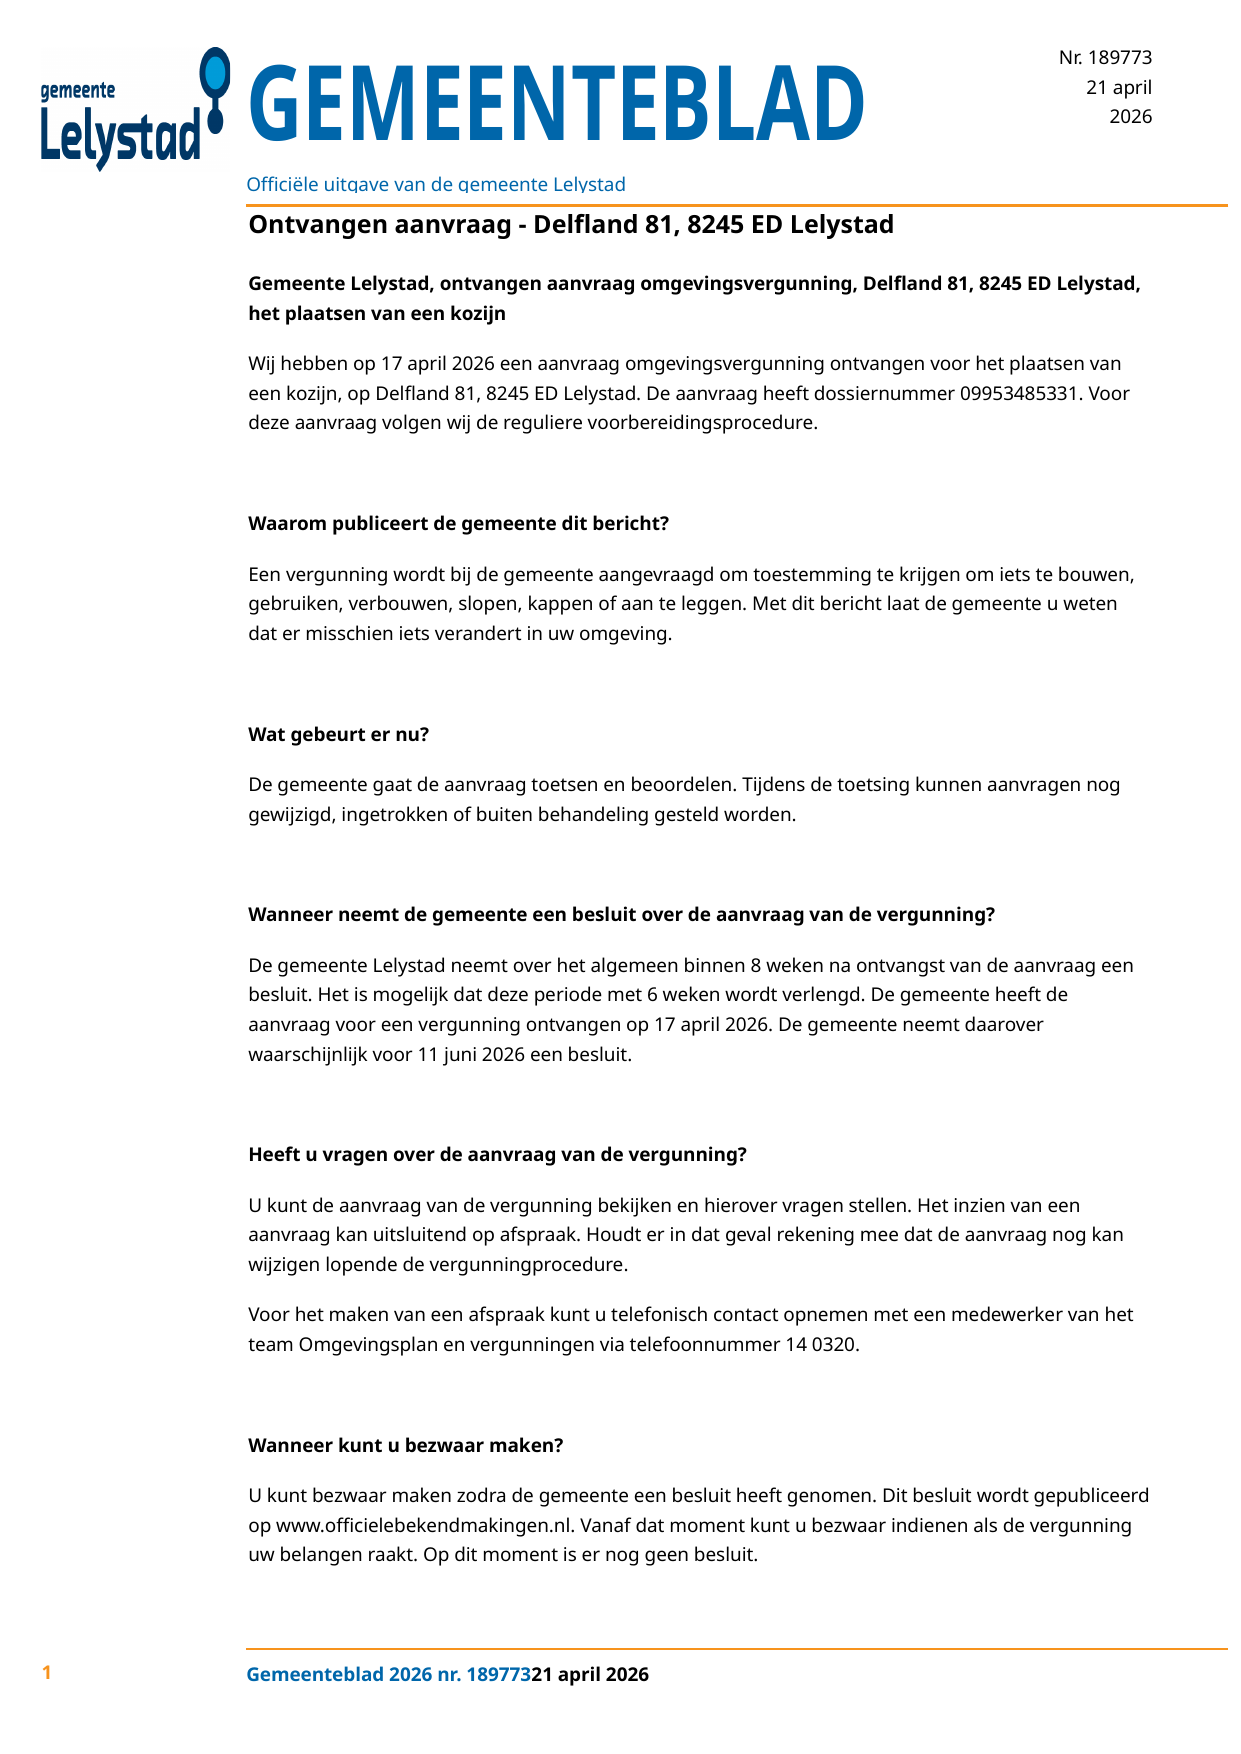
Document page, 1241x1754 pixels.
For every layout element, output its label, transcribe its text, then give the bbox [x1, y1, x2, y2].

text U kunt de aanvraag van de vergunning bekijken en hierover vragen stellen. Het inzien van een aanvraag kan uitsluitend op afspraak. Houdt er in dat geval rekening mee dat de aanvraag nog kan wijzigen lopende de vergunningprocedure. [248, 1192, 1152, 1277]
text Heeft u vragen over de aanvraag van de vergunning? [248, 1142, 1152, 1167]
text Voor het maken van een afspraak kunt u telefonisch contact opnemen met een medewerker van het team Omgevingsplan en vergunningen via telefoonnummer 14 0320. [248, 1302, 1152, 1357]
text Een vergunning wordt bij de gemeente aangevraagd om toestemming te krijgen om iets te bouwen, gebruiken, verbouwen, slopen, kappen of aan te leggen. Met dit bericht laat de gemeente u weten dat er misschien iets verandert in uw omgeving. [248, 561, 1152, 646]
text Wanneer kunt u bezwaar maken? [248, 1432, 1152, 1458]
picture [41, 47, 231, 172]
text Waarom publiceert de gemeente dit bericht? [248, 510, 1152, 536]
text Ontvangen aanvraag - Delfland 81, 8245 ED Lelystad [248, 207, 1152, 241]
text De gemeente Lelystad neemt over het algemeen binnen 8 weken na ontvangst van de aanvraag een besluit. Het is mogelijk dat deze periode met 6 weken wordt verlengd. De gemeente heeft de aanvraag voor een vergunning ontvangen op 17 april 2026. De gemeente neemt daarover waarschijnlijk voor 11 juni 2026 een besluit. [248, 952, 1152, 1066]
text Wanneer neemt de gemeente een besluit over de aanvraag van de vergunning? [248, 902, 1152, 927]
text Wat gebeurt er nu? [248, 721, 1152, 746]
text Gemeente Lelystad, ontvangen aanvraag omgevingsvergunning, Delfland 81, 8245 ED Lelystad, het plaatsen van een kozijn [248, 270, 1152, 326]
text U kunt bezwaar maken zodra de gemeente een besluit heeft genomen. Dit besluit wordt gepubliceerd op www.officielebekendmakingen.nl. Vanaf dat moment kunt u bezwaar indienen als de vergunning uw belangen raakt. Op dit moment is er nog geen besluit. [248, 1482, 1152, 1567]
text De gemeente gaat de aanvraag toetsen en beoordelen. Tijdens de toetsing kunnen aanvragen nog gewijzigd, ingetrokken of buiten behandeling gesteld worden. [248, 771, 1152, 826]
text Wij hebben op 17 april 2026 een aanvraag omgevingsvergunning ontvangen voor het plaatsen van een kozijn, op Delfland 81, 8245 ED Lelystad. De aanvraag heeft dossiernummer 09953485331. Voor deze aanvraag volgen wij de reguliere voorbereidingsprocedure. [248, 350, 1152, 435]
